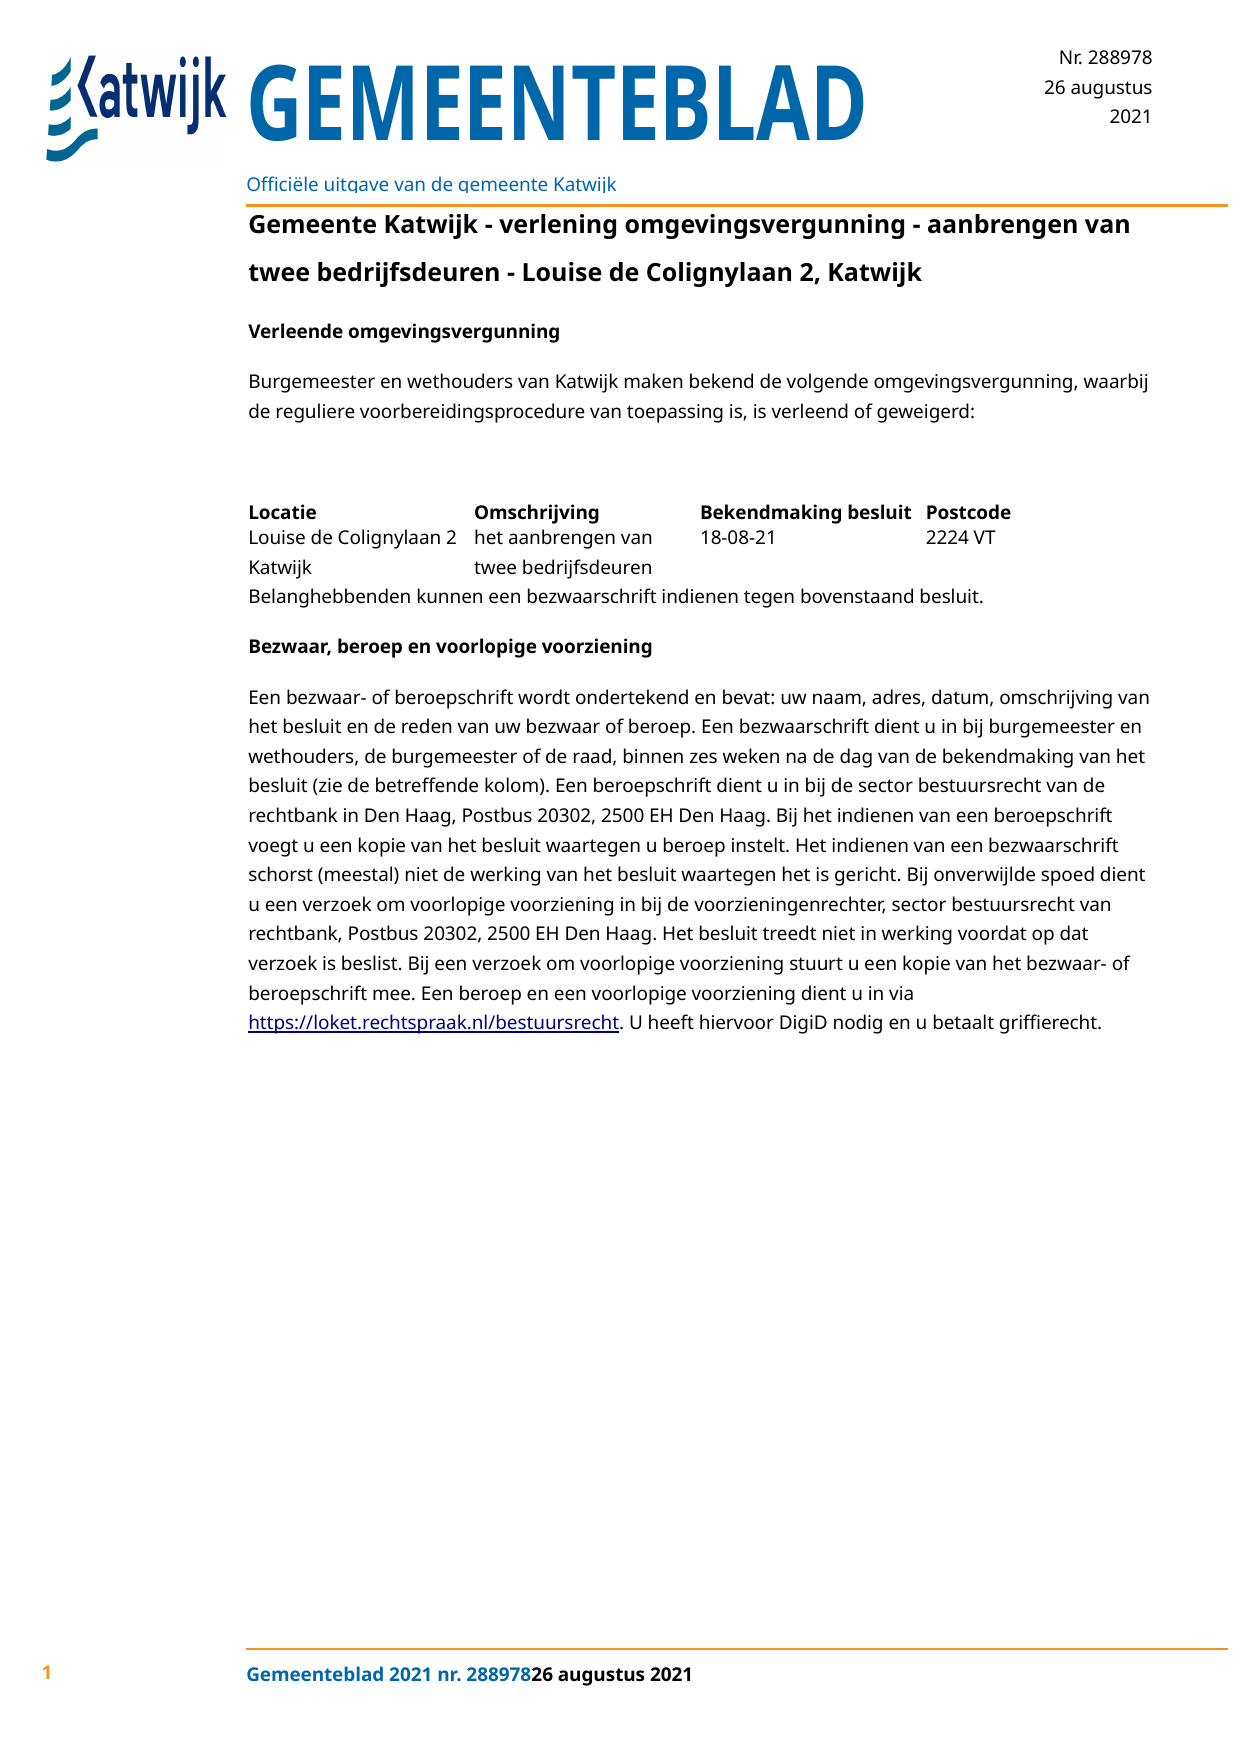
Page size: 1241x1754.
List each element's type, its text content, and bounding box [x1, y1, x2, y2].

table_cell 18-08-21 [700, 525, 926, 580]
table_header Locatie [248, 499, 474, 524]
table_header Omschrijving [474, 499, 700, 524]
text Bezwaar, beroep en voorlopige voorziening [248, 633, 1152, 659]
table_cell 2224 VT [926, 525, 1152, 580]
text Belanghebbenden kunnen een bezwaarschrift indienen tegen bovenstaand besluit. [248, 583, 1152, 609]
table_cell Louise de Colignylaan 2 Katwijk [248, 525, 474, 580]
table_header Postcode [926, 499, 1152, 524]
text Gemeente Katwijk - verlening omgevingsvergunning - aanbrengen van twee bedrijfsdeuren - Louise de Colignylaan 2, Katwijk [248, 207, 1152, 288]
table_header Bekendmaking besluit [700, 499, 926, 524]
text Burgemeester en wethouders van Katwijk maken bekend de volgende omgevingsvergunning, waarbij de reguliere voorbereidingsprocedure van toepassing is, is verleend of geweigerd: [248, 368, 1152, 424]
text Een bezwaar- of beroepschrift wordt ondertekend en bevat: uw naam, adres, datum, omschrijving van het besluit en de reden van uw bezwaar of beroep. Een bezwaarschrift dient u in bij burgemeester en wethouders, de burgemeester of de raad, binnen zes weken na de dag van de bekendmaking van het besluit (zie de betreffende kolom). Een beroepschrift dient u in bij de sector bestuursrecht van de rechtbank in Den Haag, Postbus 20302, 2500 EH Den Haag. Bij het indienen van een beroepschrift voegt u een kopie van het besluit waartegen u beroep instelt. Het indienen van een bezwaarschrift schorst (meestal) niet de werking van het besluit waartegen het is gericht. Bij onverwijlde spoed dient u een verzoek om voorlopige voorziening in bij de voorzieningenrechter, sector bestuursrecht van rechtbank, Postbus 20302, 2500 EH Den Haag. Het besluit treedt niet in werking voordat op dat verzoek is beslist. Bij een verzoek om voorlopige voorziening stuurt u een kopie van het bezwaar- of beroepschrift mee. Een beroep en een voorlopige voorziening dient u in via https://loket.rechtspraak.nl/bestuursrecht. U heeft hiervoor DigiD nodig en u betaalt griffierecht. [248, 684, 1152, 1035]
text Verleende omgevingsvergunning [248, 318, 1152, 344]
table_cell het aanbrengen van twee bedrijfsdeuren [474, 525, 700, 580]
picture [41, 47, 231, 172]
